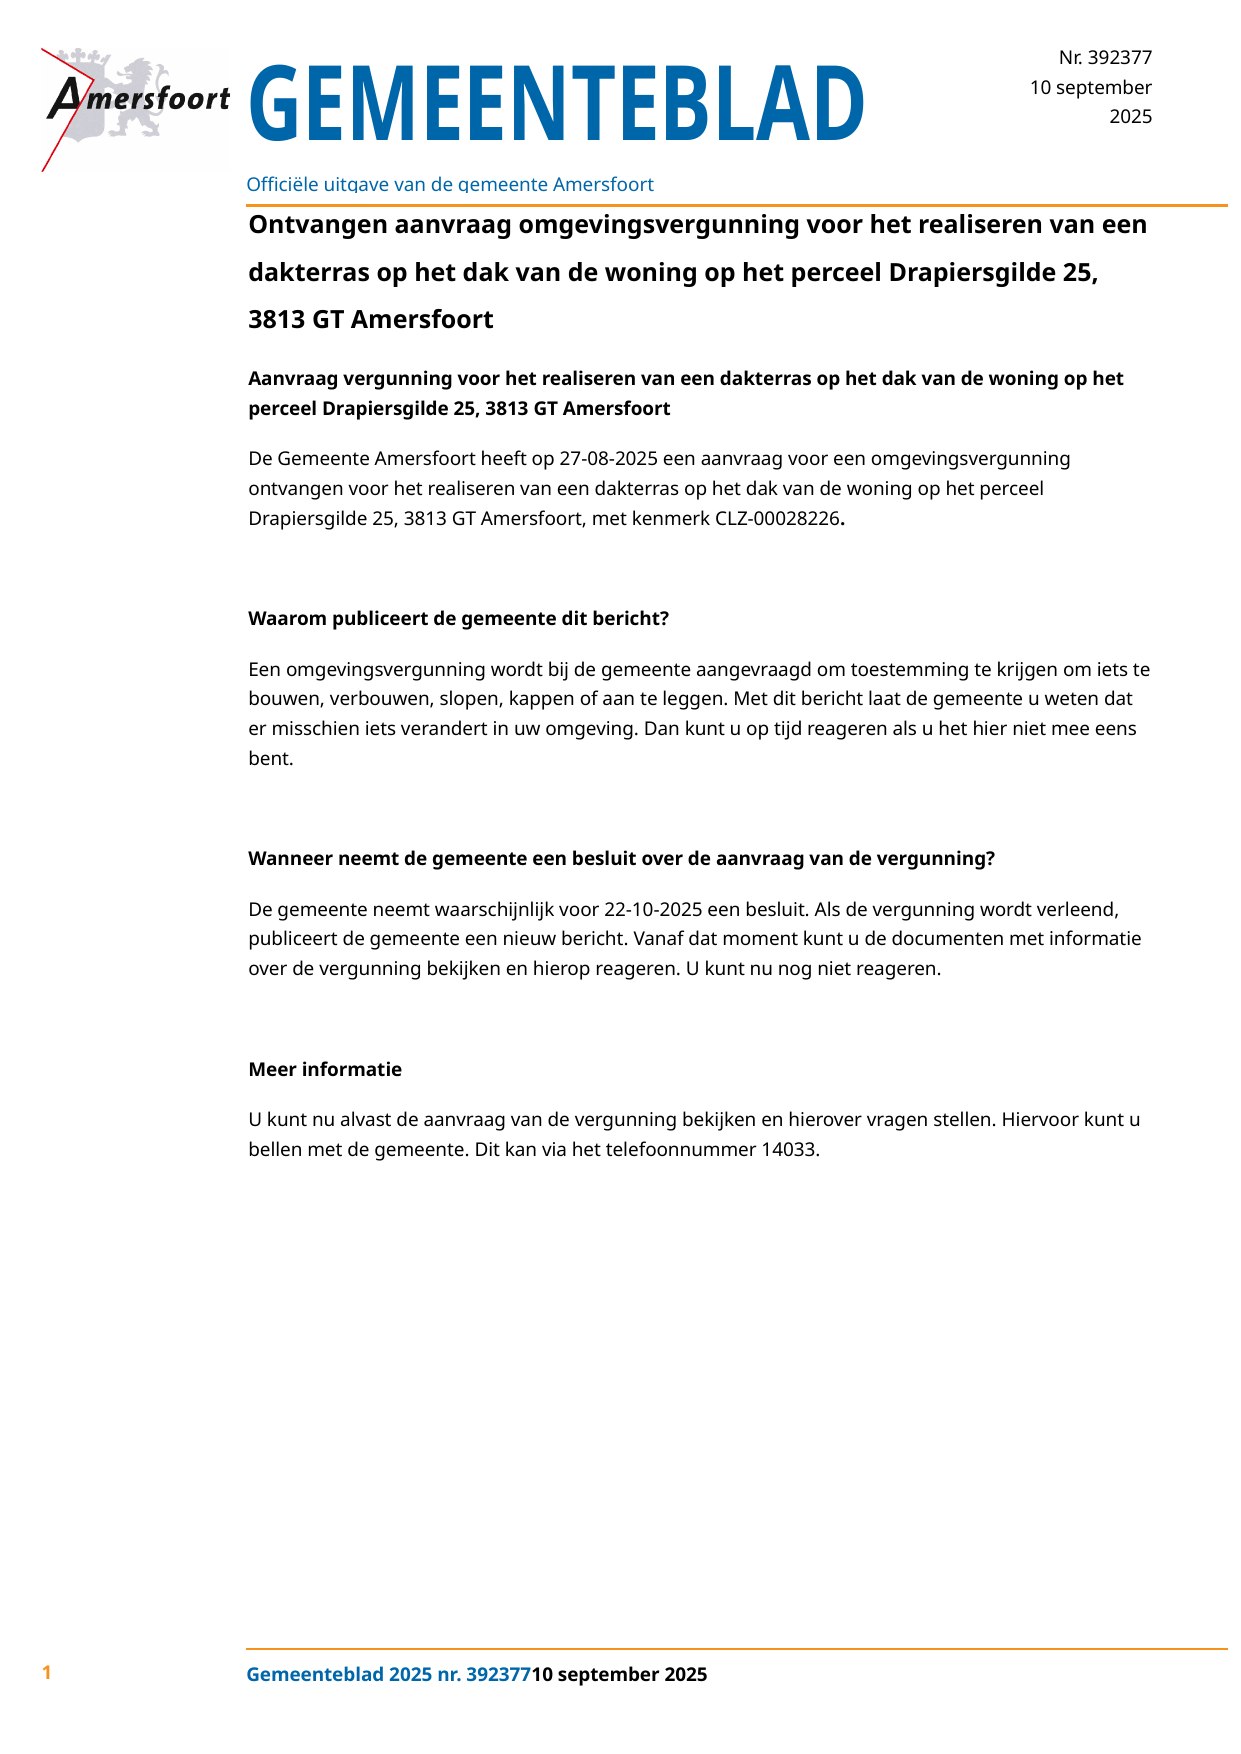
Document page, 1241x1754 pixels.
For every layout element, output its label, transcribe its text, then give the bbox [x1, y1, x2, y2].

text De gemeente neemt waarschijnlijk voor 22-10-2025 een besluit. Als de vergunning wordt verleend, publiceert de gemeente een nieuw bericht. Vanaf dat moment kunt u de documenten met informatie over de vergunning bekijken en hierop reageren. U kunt nu nog niet reageren. [248, 896, 1152, 981]
text Aanvraag vergunning voor het realiseren van een dakterras op het dak van de woning op het perceel Drapiersgilde 25, 3813 GT Amersfoort [248, 366, 1152, 421]
text Een omgevingsvergunning wordt bij de gemeente aangevraagd om toestemming te krijgen om iets te bouwen, verbouwen, slopen, kappen of aan te leggen. Met dit bericht laat de gemeente u weten dat er misschien iets verandert in uw omgeving. Dan kunt u op tijd reageren als u het hier niet mee eens bent. [248, 656, 1152, 770]
text De Gemeente Amersfoort heeft op 27-08-2025 een aanvraag voor een omgevingsvergunning ontvangen voor het realiseren van een dakterras op het dak van de woning op het perceel Drapiersgilde 25, 3813 GT Amersfoort, met kenmerk CLZ-00028226. [248, 446, 1152, 530]
text Meer informatie [248, 1056, 1152, 1082]
text U kunt nu alvast de aanvraag van de vergunning bekijken en hierover vragen stellen. Hiervoor kunt u bellen met de gemeente. Dit kan via het telefoonnummer 14033. [248, 1106, 1152, 1162]
picture [41, 47, 231, 172]
text Waarom publiceert de gemeente dit bericht? [248, 606, 1152, 631]
text Wanneer neemt de gemeente een besluit over de aanvraag van de vergunning? [248, 846, 1152, 871]
text Ontvangen aanvraag omgevingsvergunning voor het realiseren van een dakterras op het dak van de woning op het perceel Drapiersgilde 25, 3813 GT Amersfoort [248, 207, 1152, 336]
